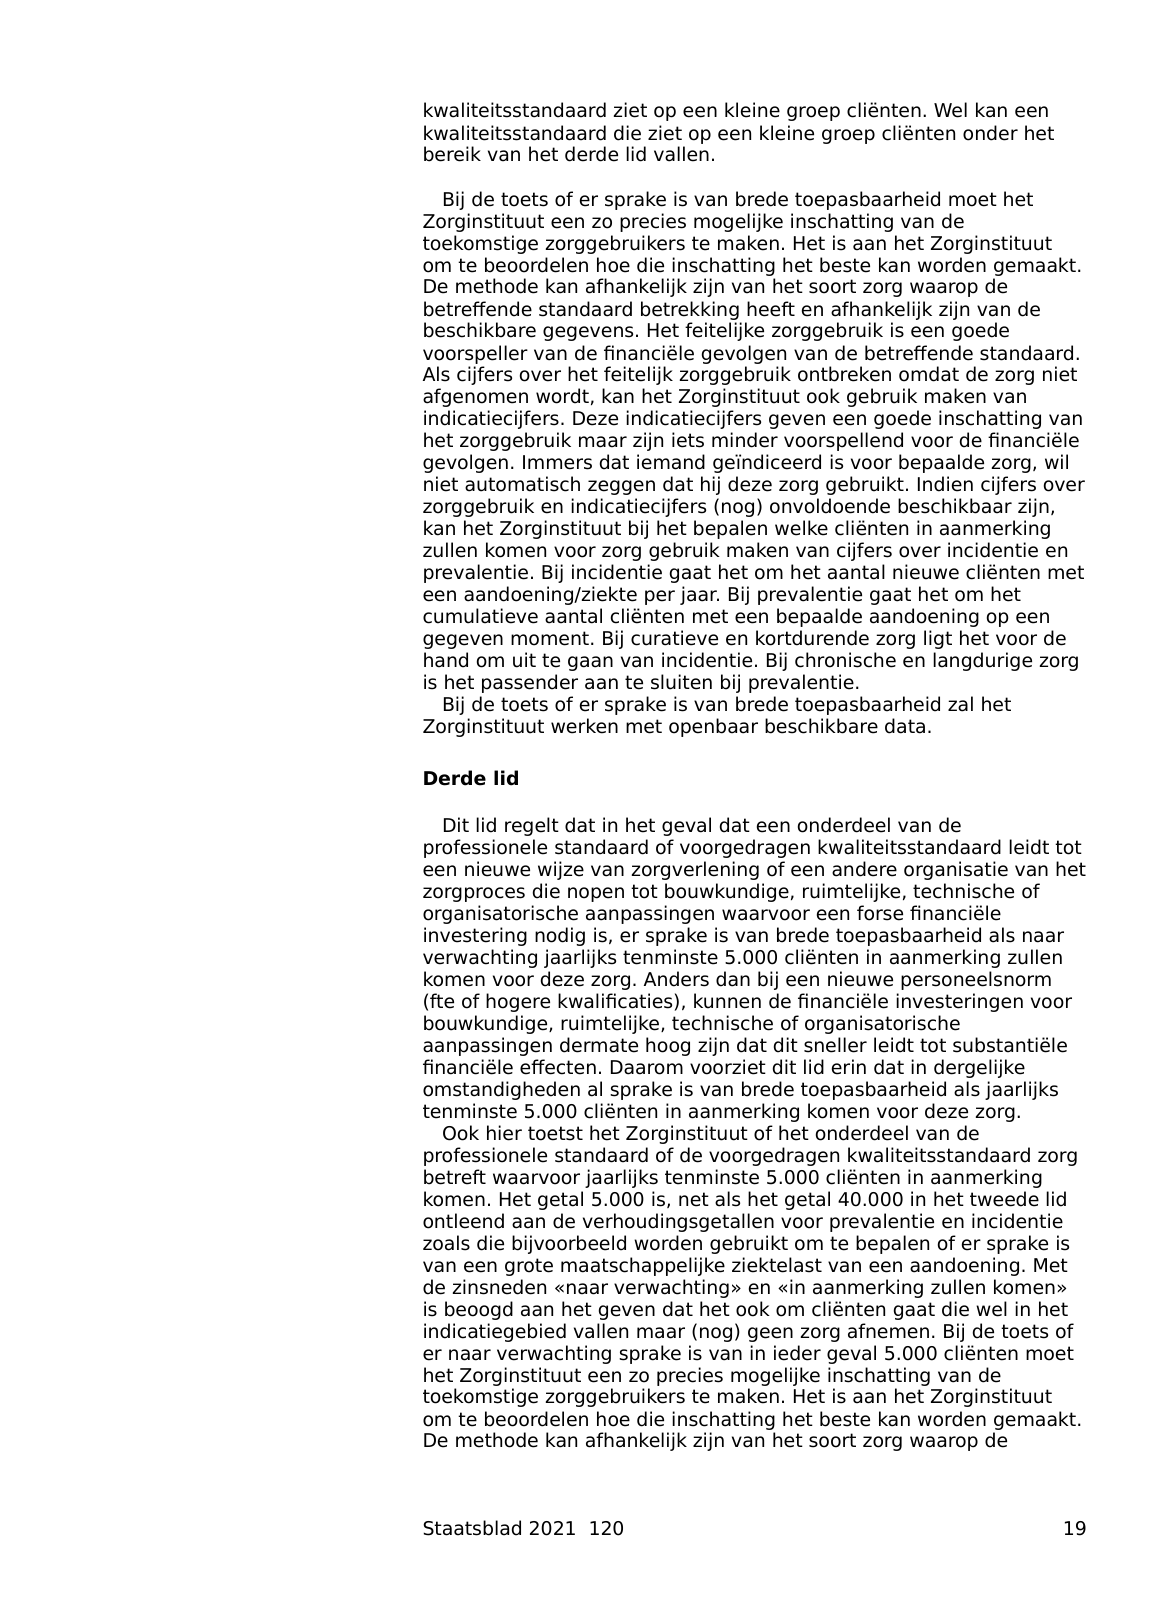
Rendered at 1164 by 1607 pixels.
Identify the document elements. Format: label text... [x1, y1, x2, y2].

text Bij de toets of er sprake is van brede toepasbaarheid moet het Zorginstituut een zo precies mogelijke inschatting van de toekomstige zorggebruikers te maken. Het is aan het Zorginstituut om te beoordelen hoe die inschatting het beste kan worden gemaakt. De methode kan afhankelijk zijn van het soort zorg waarop de betreffende standaard betrekking heeft en afhankelijk zijn van de beschikbare gegevens. Het feitelijke zorggebruik is een goede voorspeller van de financiële gevolgen van de betreffende standaard. Als cijfers over het feitelijk zorggebruik ontbreken omdat de zorg niet afgenomen wordt, kan het Zorginstituut ook gebruik maken van indicatiecijfers. Deze indicatiecijfers geven een goede inschatting van het zorggebruik maar zijn iets minder voorspellend voor de financiële gevolgen. Immers dat iemand geïndiceerd is voor bepaalde zorg, wil niet automatisch zeggen dat hij deze zorg gebruikt. Indien cijfers over zorggebruik en indicatiecijfers (nog) onvoldoende beschikbaar zijn, kan het Zorginstituut bij het bepalen welke cliënten in aanmerking zullen komen voor zorg gebruik maken van cijfers over incidentie en prevalentie. Bij incidentie gaat het om het aantal nieuwe cliënten met een aandoening/ziekte per jaar. Bij prevalentie gaat het om het cumulatieve aantal cliënten met een bepaalde aandoening op een gegeven moment. Bij curatieve en kortdurende zorg ligt het voor de hand om uit te gaan van incidentie. Bij chronische en langdurige zorg is het passender aan te sluiten bij prevalentie. [422, 188, 1087, 694]
text Bij de toets of er sprake is van brede toepasbaarheid zal het Zorginstituut werken met openbaar beschikbare data. [422, 694, 1087, 738]
text kwaliteitsstandaard ziet op een kleine groep cliënten. Wel kan een kwaliteitsstandaard die ziet op een kleine groep cliënten onder het bereik van het derde lid vallen. [422, 100, 1087, 166]
text Ook hier toetst het Zorginstituut of het onderdeel van de professionele standaard of de voorgedragen kwaliteitsstandaard zorg betreft waarvoor jaarlijks tenminste 5.000 cliënten in aanmerking komen. Het getal 5.000 is, net als het getal 40.000 in het tweede lid ontleend aan de verhoudingsgetallen voor prevalentie en incidentie zoals die bijvoorbeeld worden gebruikt om te bepalen of er sprake is van een grote maatschappelijke ziektelast van een aandoening. Met de zinsneden «naar verwachting» en «in aanmerking zullen komen» is beoogd aan het geven dat het ook om cliënten gaat die wel in het indicatiegebied vallen maar (nog) geen zorg afnemen. Bij de toets of er naar verwachting sprake is van in ieder geval 5.000 cliënten moet het Zorginstituut een zo precies mogelijke inschatting van de toekomstige zorggebruikers te maken. Het is aan het Zorginstituut om te beoordelen hoe die inschatting het beste kan worden gemaakt. De methode kan afhankelijk zijn van het soort zorg waarop de [422, 1123, 1087, 1452]
subtitle Derde lid [422, 768, 1087, 790]
text Dit lid regelt dat in het geval dat een onderdeel van de professionele standaard of voorgedragen kwaliteitsstandaard leidt tot een nieuwe wijze van zorgverlening of een andere organisatie van het zorgproces die nopen tot bouwkundige, ruimtelijke, technische of organisatorische aanpassingen waarvoor een forse financiële investering nodig is, er sprake is van brede toepasbaarheid als naar verwachting jaarlijks tenminste 5.000 cliënten in aanmerking zullen komen voor deze zorg. Anders dan bij een nieuwe personeelsnorm (fte of hogere kwalificaties), kunnen de financiële investeringen voor bouwkundige, ruimtelijke, technische of organisatorische aanpassingen dermate hoog zijn dat dit sneller leidt tot substantiële financiële effecten. Daarom voorziet dit lid erin dat in dergelijke omstandigheden al sprake is van brede toepasbaarheid als jaarlijks tenminste 5.000 cliënten in aanmerking komen voor deze zorg. [422, 815, 1087, 1123]
